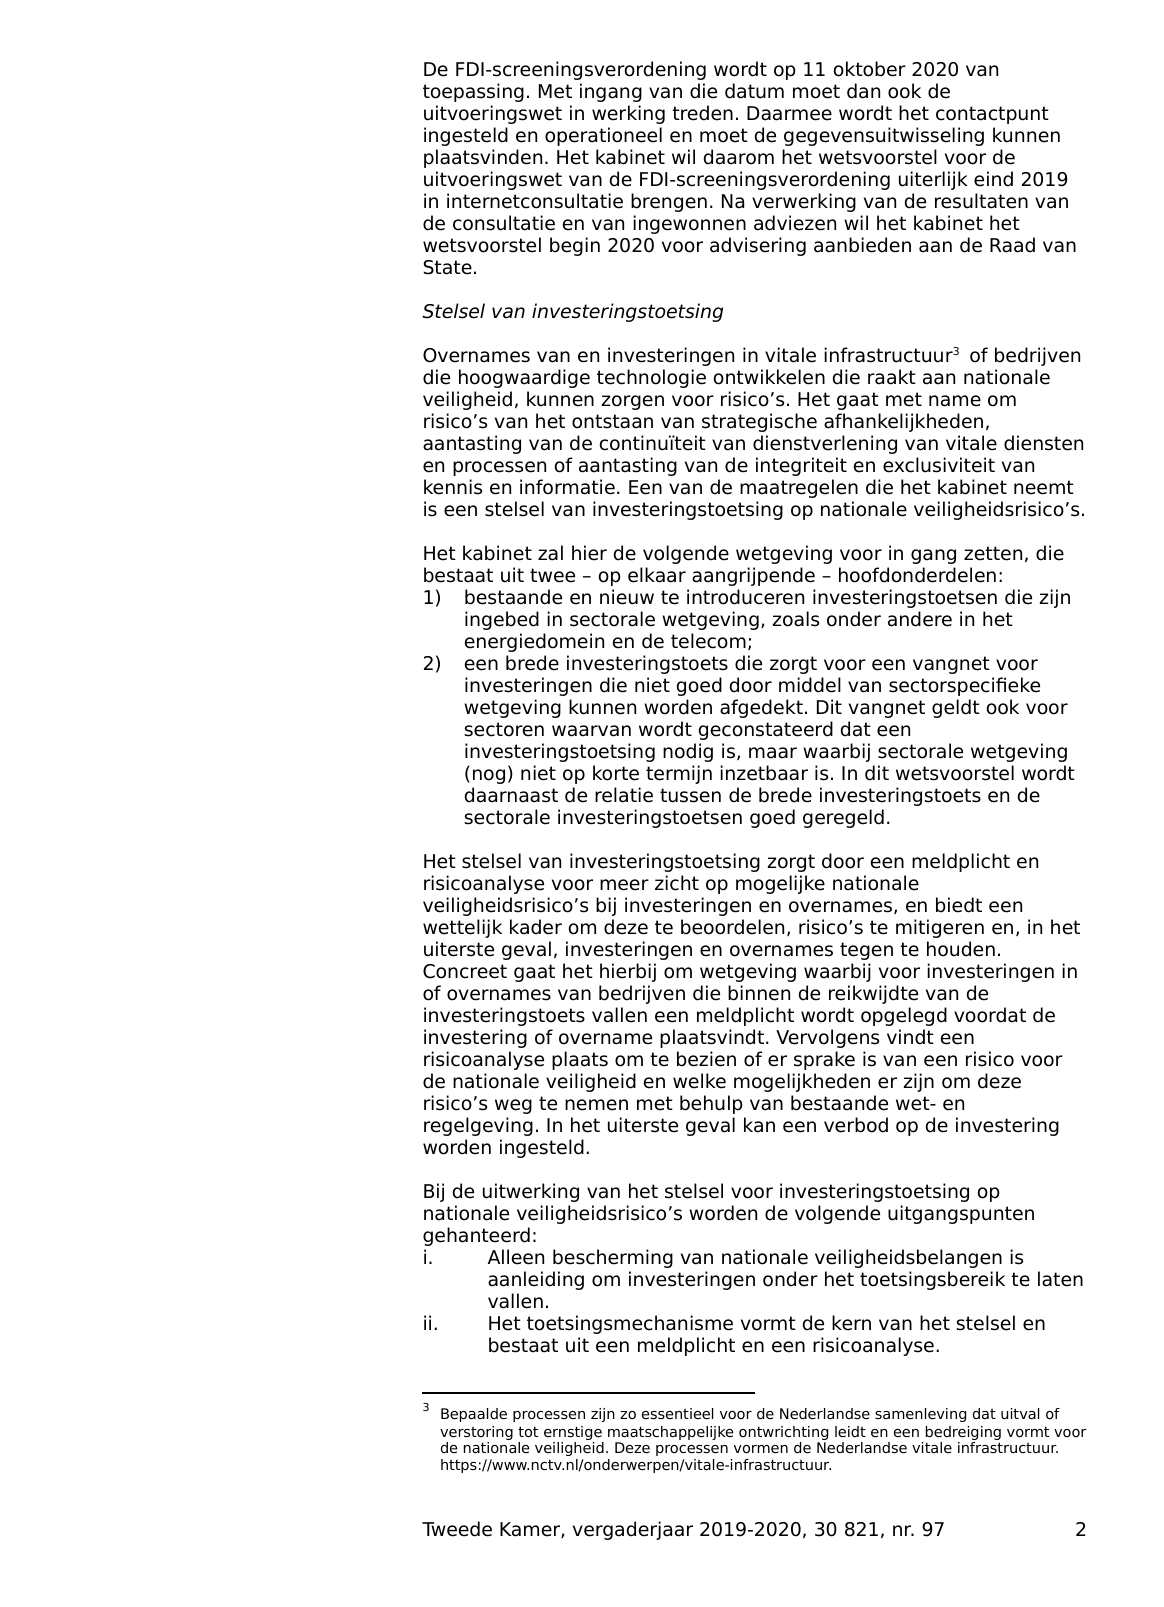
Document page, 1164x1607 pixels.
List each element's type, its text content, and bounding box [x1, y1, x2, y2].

text i. Alleen bescherming van nationale veiligheidsbelangen is aanleiding om investeringen onder het toetsingsbereik te laten vallen. [422, 1247, 1087, 1313]
text 2) een brede investeringstoets die zorgt voor een vangnet voor investeringen die niet goed door middel van sectorspecifieke wetgeving kunnen worden afgedekt. Dit vangnet geldt ook voor sectoren waarvan wordt geconstateerd dat een investeringstoetsing nodig is, maar waarbij sectorale wetgeving (nog) niet op korte termijn inzetbaar is. In dit wetsvoorstel wordt daarnaast de relatie tussen de brede investeringstoets en de sectorale investeringstoetsen goed geregeld. [422, 653, 1087, 829]
text Het stelsel van investeringstoetsing zorgt door een meldplicht en risicoanalyse voor meer zicht op mogelijke nationale veiligheidsrisico’s bij investeringen en overnames, en biedt een wettelijk kader om deze te beoordelen, risico’s te mitigeren en, in het uiterste geval, investeringen en overnames tegen te houden. Concreet gaat het hierbij om wetgeving waarbij voor investeringen in of overnames van bedrijven die binnen de reikwijdte van de investeringstoets vallen een meldplicht wordt opgelegd voordat de investering of overname plaatsvindt. Vervolgens vindt een risicoanalyse plaats om te bezien of er sprake is van een risico voor de nationale veiligheid en welke mogelijkheden er zijn om deze risico’s weg te nemen met behulp van bestaande wet- en regelgeving. In het uiterste geval kan een verbod op de investering worden ingesteld. [422, 851, 1087, 1159]
subtitle Stelsel van investeringstoetsing [422, 301, 1087, 323]
text 1) bestaande en nieuw te introduceren investeringstoetsen die zijn ingebed in sectorale wetgeving, zoals onder andere in het energiedomein en de telecom; [422, 587, 1087, 653]
text Het kabinet zal hier de volgende wetgeving voor in gang zetten, die bestaat uit twee – op elkaar aangrijpende – hoofdonderdelen: [422, 543, 1087, 587]
text Bij de uitwerking van het stelsel voor investeringstoetsing op nationale veiligheidsrisico’s worden de volgende uitgangspunten gehanteerd: [422, 1181, 1087, 1247]
text De FDI-screeningsverordening wordt op 11 oktober 2020 van toepassing. Met ingang van die datum moet dan ook de uitvoeringswet in werking treden. Daarmee wordt het contactpunt ingesteld en operationeel en moet de gegevensuitwisseling kunnen plaatsvinden. Het kabinet wil daarom het wetsvoorstel voor de uitvoeringswet van de FDI-screeningsverordening uiterlijk eind 2019 in internetconsultatie brengen. Na verwerking van de resultaten van de consultatie en van ingewonnen adviezen wil het kabinet het wetsvoorstel begin 2020 voor advisering aanbieden aan de Raad van State. [422, 59, 1087, 279]
text Bepaalde processen zijn zo essentieel voor de Nederlandse samenleving dat uitval of verstoring tot ernstige maatschappelijke ontwrichting leidt en een bedreiging vormt voor de nationale veiligheid. Deze processen vormen de Nederlandse vitale infrastructuur. https://www.nctv.nl/onderwerpen/vitale-infrastructuur. [422, 1402, 1087, 1474]
text ii. Het toetsingsmechanisme vormt de kern van het stelsel en bestaat uit een meldplicht en een risicoanalyse. [422, 1313, 1087, 1357]
text Overnames van en investeringen in vitale infrastructuur of bedrijven die hoogwaardige technologie ontwikkelen die raakt aan nationale veiligheid, kunnen zorgen voor risico’s. Het gaat met name om risico’s van het ontstaan van strategische afhankelijkheden, aantasting van de continuïteit van dienstverlening van vitale diensten en processen of aantasting van de integriteit en exclusiviteit van kennis en informatie. Een van de maatregelen die het kabinet neemt is een stelsel van investeringstoetsing op nationale veiligheidsrisico’s. [422, 345, 1087, 521]
